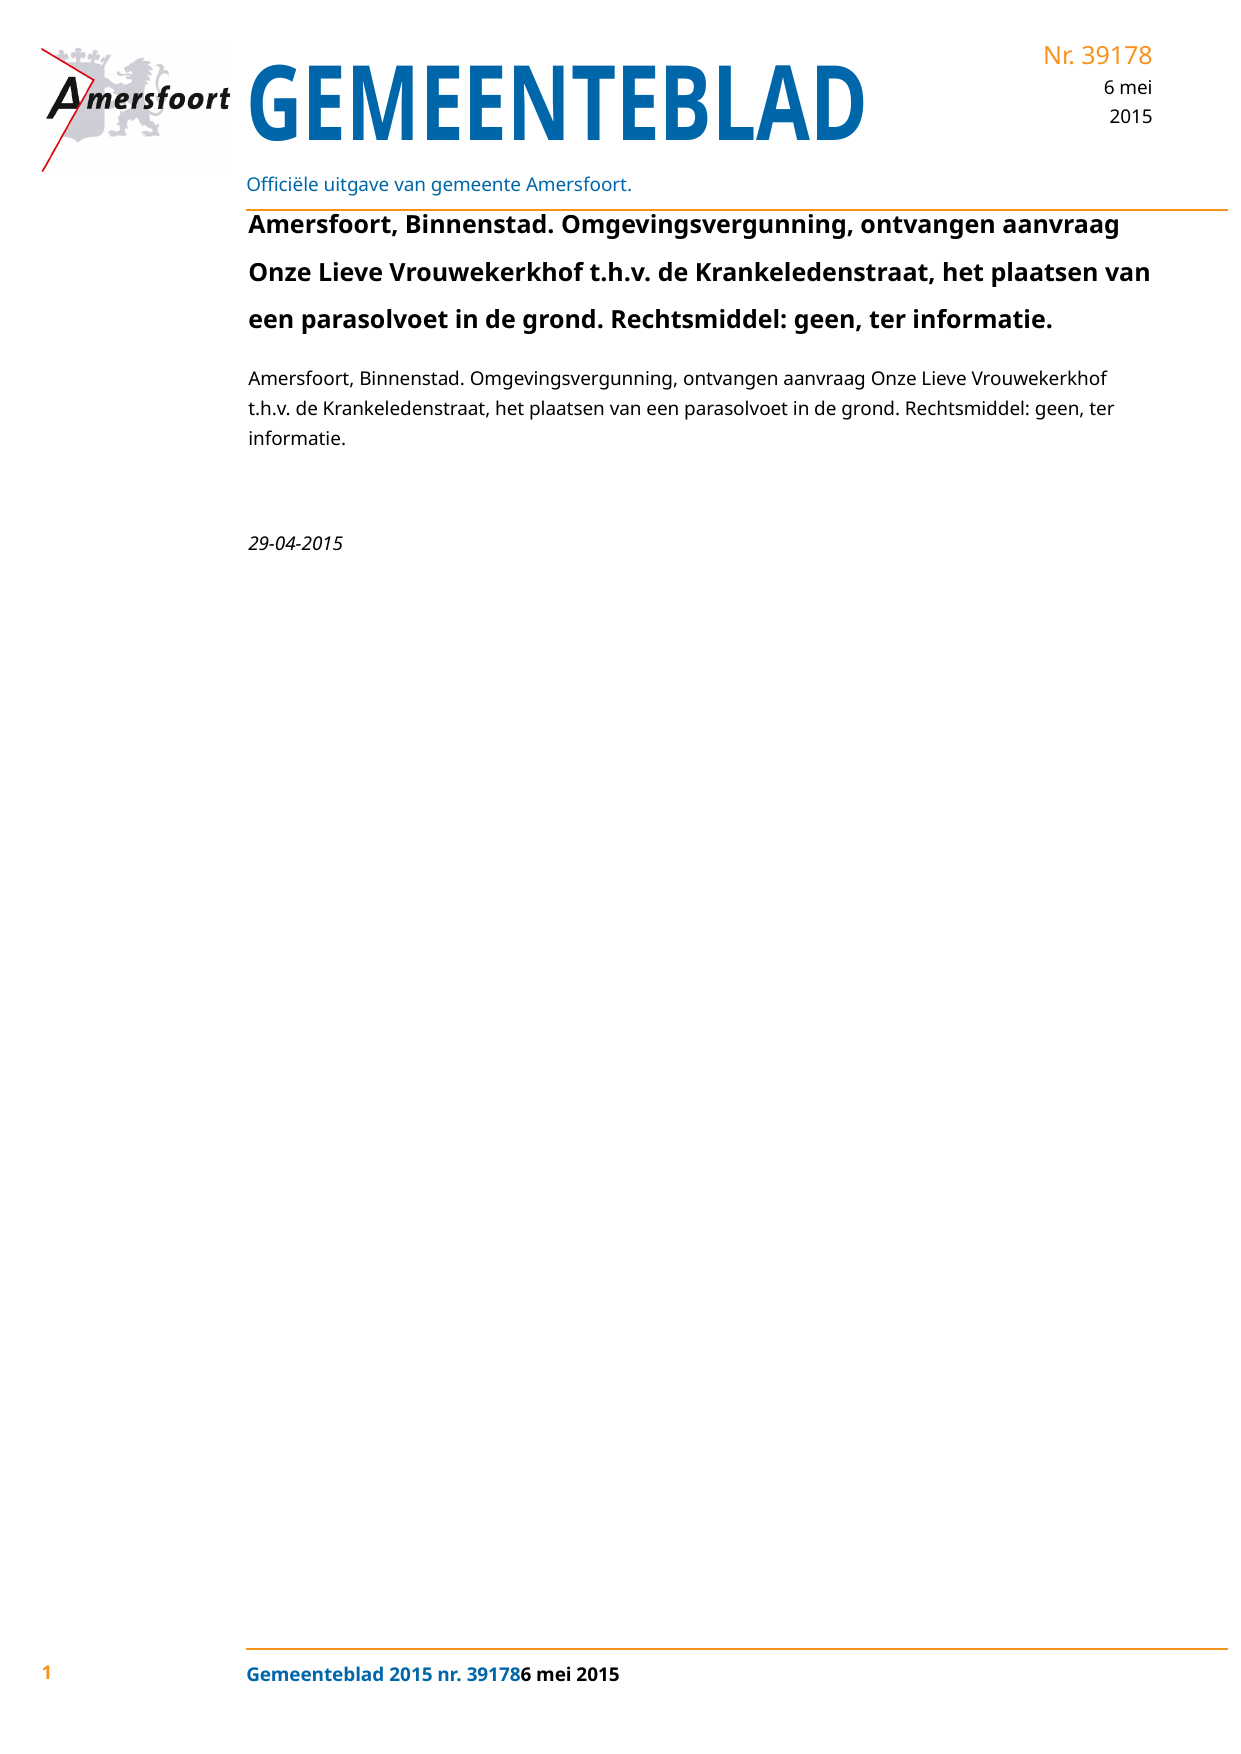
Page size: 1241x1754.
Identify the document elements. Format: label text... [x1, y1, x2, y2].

picture [41, 47, 231, 172]
text 29-04-2015 [248, 530, 1152, 556]
text Amersfoort, Binnenstad. Omgevingsvergunning, ontvangen aanvraag Onze Lieve Vrouwekerkhof t.h.v. de Krankeledenstraat, het plaatsen van een parasolvoet in de grond. Rechtsmiddel: geen, ter informatie. [248, 366, 1152, 450]
text Amersfoort, Binnenstad. Omgevingsvergunning, ontvangen aanvraag Onze Lieve Vrouwekerkhof t.h.v. de Krankeledenstraat, het plaatsen van een parasolvoet in de grond. Rechtsmiddel: geen, ter informatie. [248, 211, 1152, 336]
